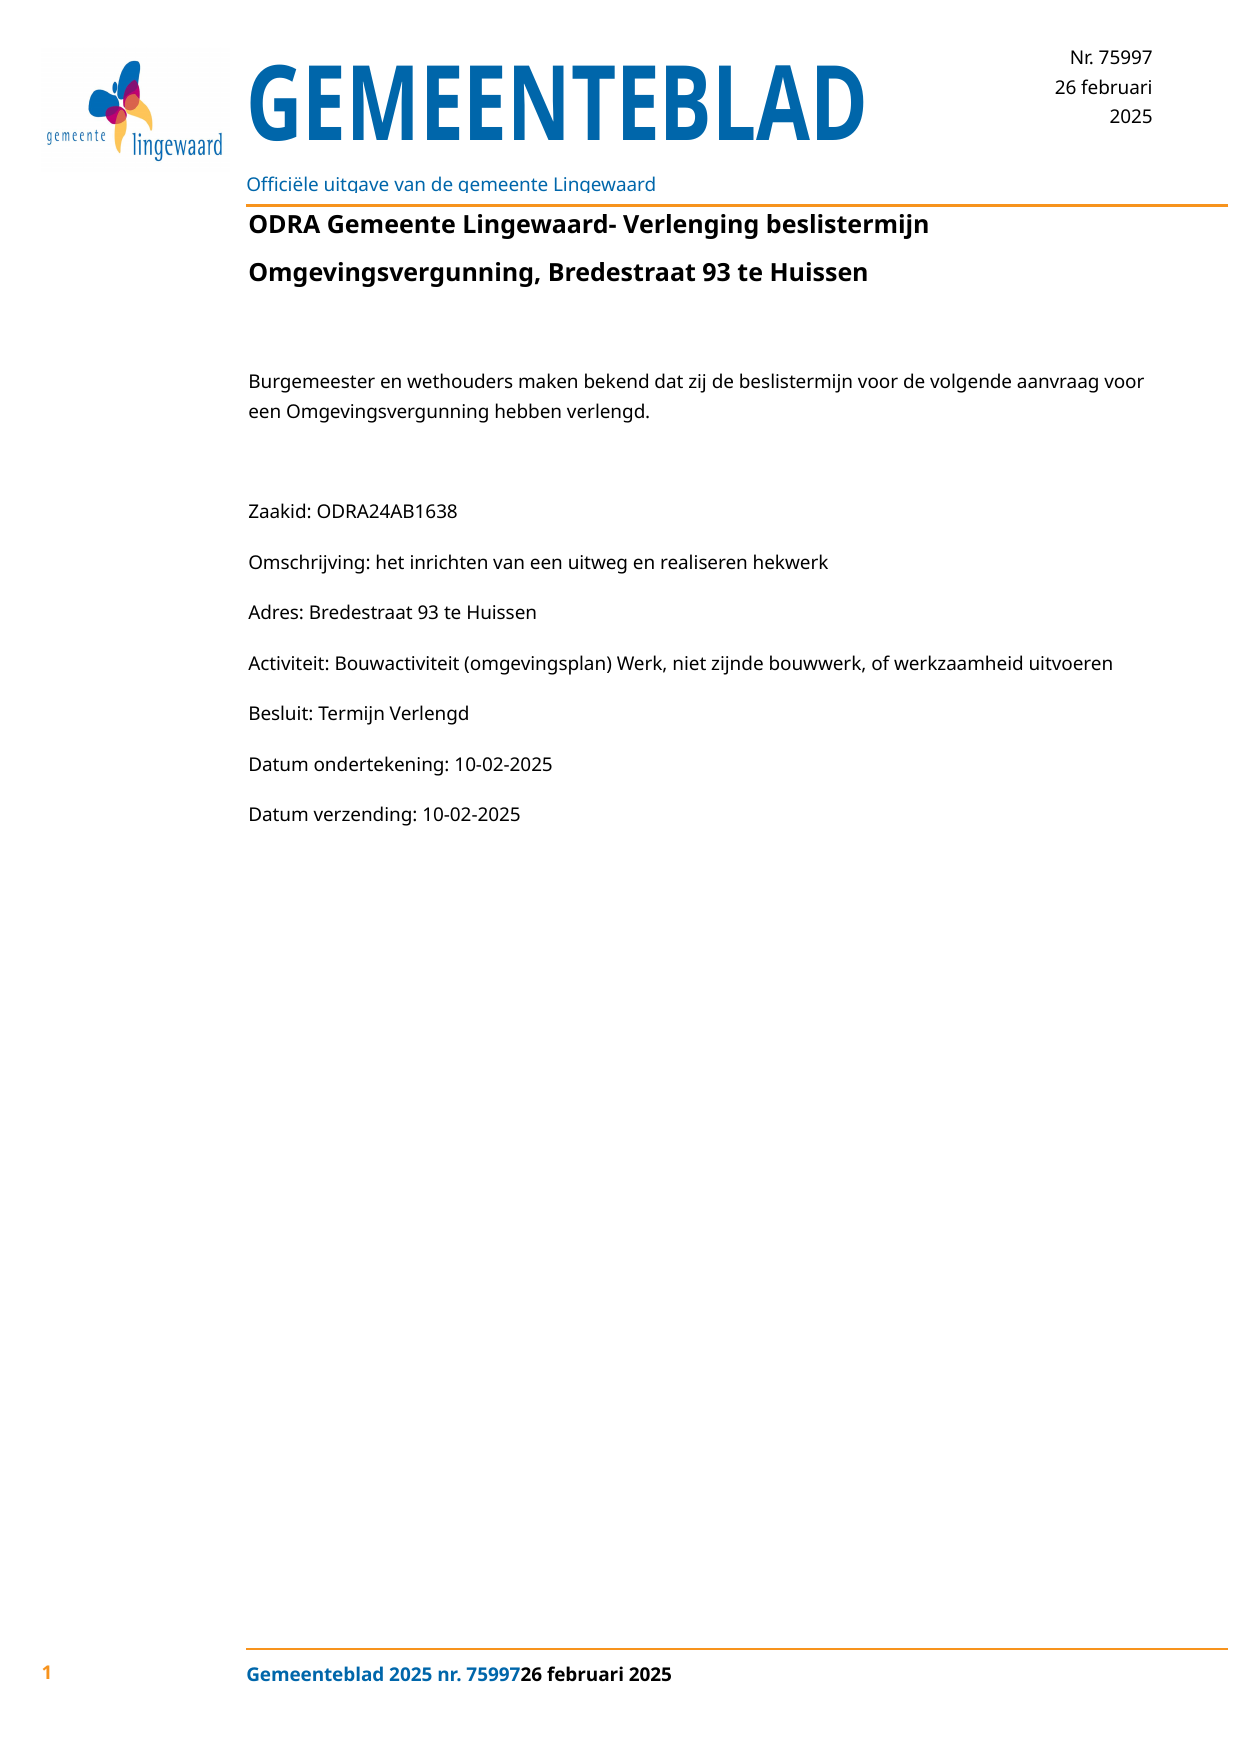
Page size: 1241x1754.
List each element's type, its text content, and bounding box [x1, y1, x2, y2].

text Zaakid: ODRA24AB1638 [248, 499, 1152, 524]
text Besluit: Termijn Verlengd [248, 700, 1152, 726]
text Activiteit: Bouwactiviteit (omgevingsplan) Werk, niet zijnde bouwwerk, of werkzaamheid uitvoeren [248, 650, 1152, 676]
text Datum verzending: 10-02-2025 [248, 801, 1152, 827]
text Omschrijving: het inrichten van een uitweg en realiseren hekwerk [248, 549, 1152, 575]
text Burgemeester en wethouders maken bekend dat zij de beslistermijn voor de volgende aanvraag voor een Omgevingsvergunning hebben verlengd. [248, 368, 1152, 424]
text ODRA Gemeente Lingewaard- Verlenging beslistermijn Omgevingsvergunning, Bredestraat 93 te Huissen [248, 207, 1152, 288]
picture [41, 47, 231, 172]
text Adres: Bredestraat 93 te Huissen [248, 599, 1152, 625]
text Datum ondertekening: 10-02-2025 [248, 751, 1152, 777]
